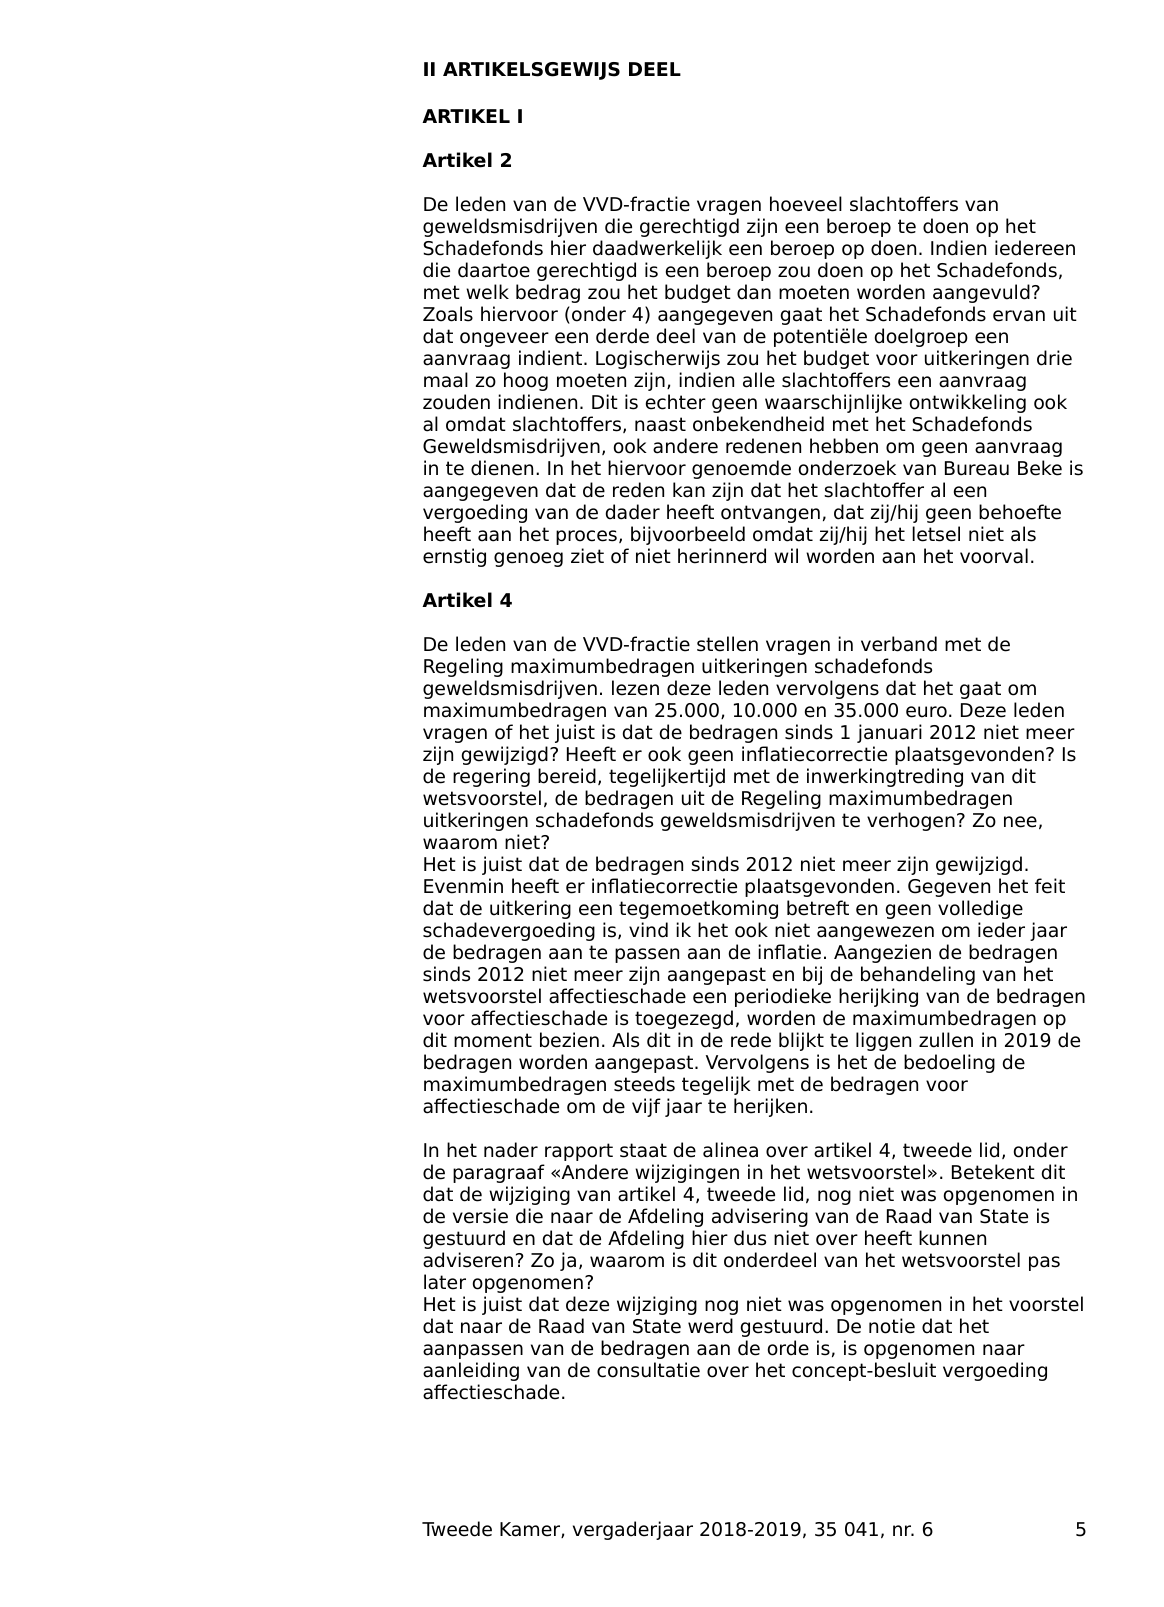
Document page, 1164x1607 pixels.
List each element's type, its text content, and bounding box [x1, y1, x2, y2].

text Het is juist dat deze wijziging nog niet was opgenomen in het voorstel dat naar de Raad van State werd gestuurd. De notie dat het aanpassen van de bedragen aan de orde is, is opgenomen naar aanleiding van de consultatie over het concept-besluit vergoeding affectieschade. [422, 1294, 1087, 1404]
text In het nader rapport staat de alinea over artikel 4, tweede lid, onder de paragraaf «Andere wijzigingen in het wetsvoorstel». Betekent dit dat de wijziging van artikel 4, tweede lid, nog niet was opgenomen in de versie die naar de Afdeling advisering van de Raad van State is gestuurd en dat de Afdeling hier dus niet over heeft kunnen adviseren? Zo ja, waarom is dit onderdeel van het wetsvoorstel pas later opgenomen? [422, 1140, 1087, 1294]
subtitle Artikel 4 [422, 590, 1087, 612]
text Het is juist dat de bedragen sinds 2012 niet meer zijn gewijzigd. Evenmin heeft er inflatiecorrectie plaatsgevonden. Gegeven het feit dat de uitkering een tegemoetkoming betreft en geen volledige schadevergoeding is, vind ik het ook niet aangewezen om ieder jaar de bedragen aan te passen aan de inflatie. Aangezien de bedragen sinds 2012 niet meer zijn aangepast en bij de behandeling van het wetsvoorstel affectieschade een periodieke herijking van de bedragen voor affectieschade is toegezegd, worden de maximumbedragen op dit moment bezien. Als dit in de rede blijkt te liggen zullen in 2019 de bedragen worden aangepast. Vervolgens is het de bedoeling de maximumbedragen steeds tegelijk met de bedragen voor affectieschade om de vijf jaar te herijken. [422, 854, 1087, 1118]
text De leden van de VVD-fractie vragen hoeveel slachtoffers van geweldsmisdrijven die gerechtigd zijn een beroep te doen op het Schadefonds hier daadwerkelijk een beroep op doen. Indien iedereen die daartoe gerechtigd is een beroep zou doen op het Schadefonds, met welk bedrag zou het budget dan moeten worden aangevuld? [422, 194, 1087, 304]
text Zoals hiervoor (onder 4) aangegeven gaat het Schadefonds ervan uit dat ongeveer een derde deel van de potentiële doelgroep een aanvraag indient. Logischerwijs zou het budget voor uitkeringen drie maal zo hoog moeten zijn, indien alle slachtoffers een aanvraag zouden indienen. Dit is echter geen waarschijnlijke ontwikkeling ook al omdat slachtoffers, naast onbekendheid met het Schadefonds Geweldsmisdrijven, ook andere redenen hebben om geen aanvraag in te dienen. In het hiervoor genoemde onderzoek van Bureau Beke is aangegeven dat de reden kan zijn dat het slachtoffer al een vergoeding van de dader heeft ontvangen, dat zij/hij geen behoefte heeft aan het proces, bijvoorbeeld omdat zij/hij het letsel niet als ernstig genoeg ziet of niet herinnerd wil worden aan het voorval. [422, 304, 1087, 568]
subtitle ARTIKEL I [422, 106, 1087, 128]
subtitle II ARTIKELSGEWIJS DEEL [422, 59, 1087, 81]
text De leden van de VVD-fractie stellen vragen in verband met de Regeling maximumbedragen uitkeringen schadefonds geweldsmisdrijven. lezen deze leden vervolgens dat het gaat om maximumbedragen van 25.000, 10.000 en 35.000 euro. Deze leden vragen of het juist is dat de bedragen sinds 1 januari 2012 niet meer zijn gewijzigd? Heeft er ook geen inflatiecorrectie plaatsgevonden? Is de regering bereid, tegelijkertijd met de inwerkingtreding van dit wetsvoorstel, de bedragen uit de Regeling maximumbedragen uitkeringen schadefonds geweldsmisdrijven te verhogen? Zo nee, waarom niet? [422, 634, 1087, 854]
subtitle Artikel 2 [422, 150, 1087, 172]
